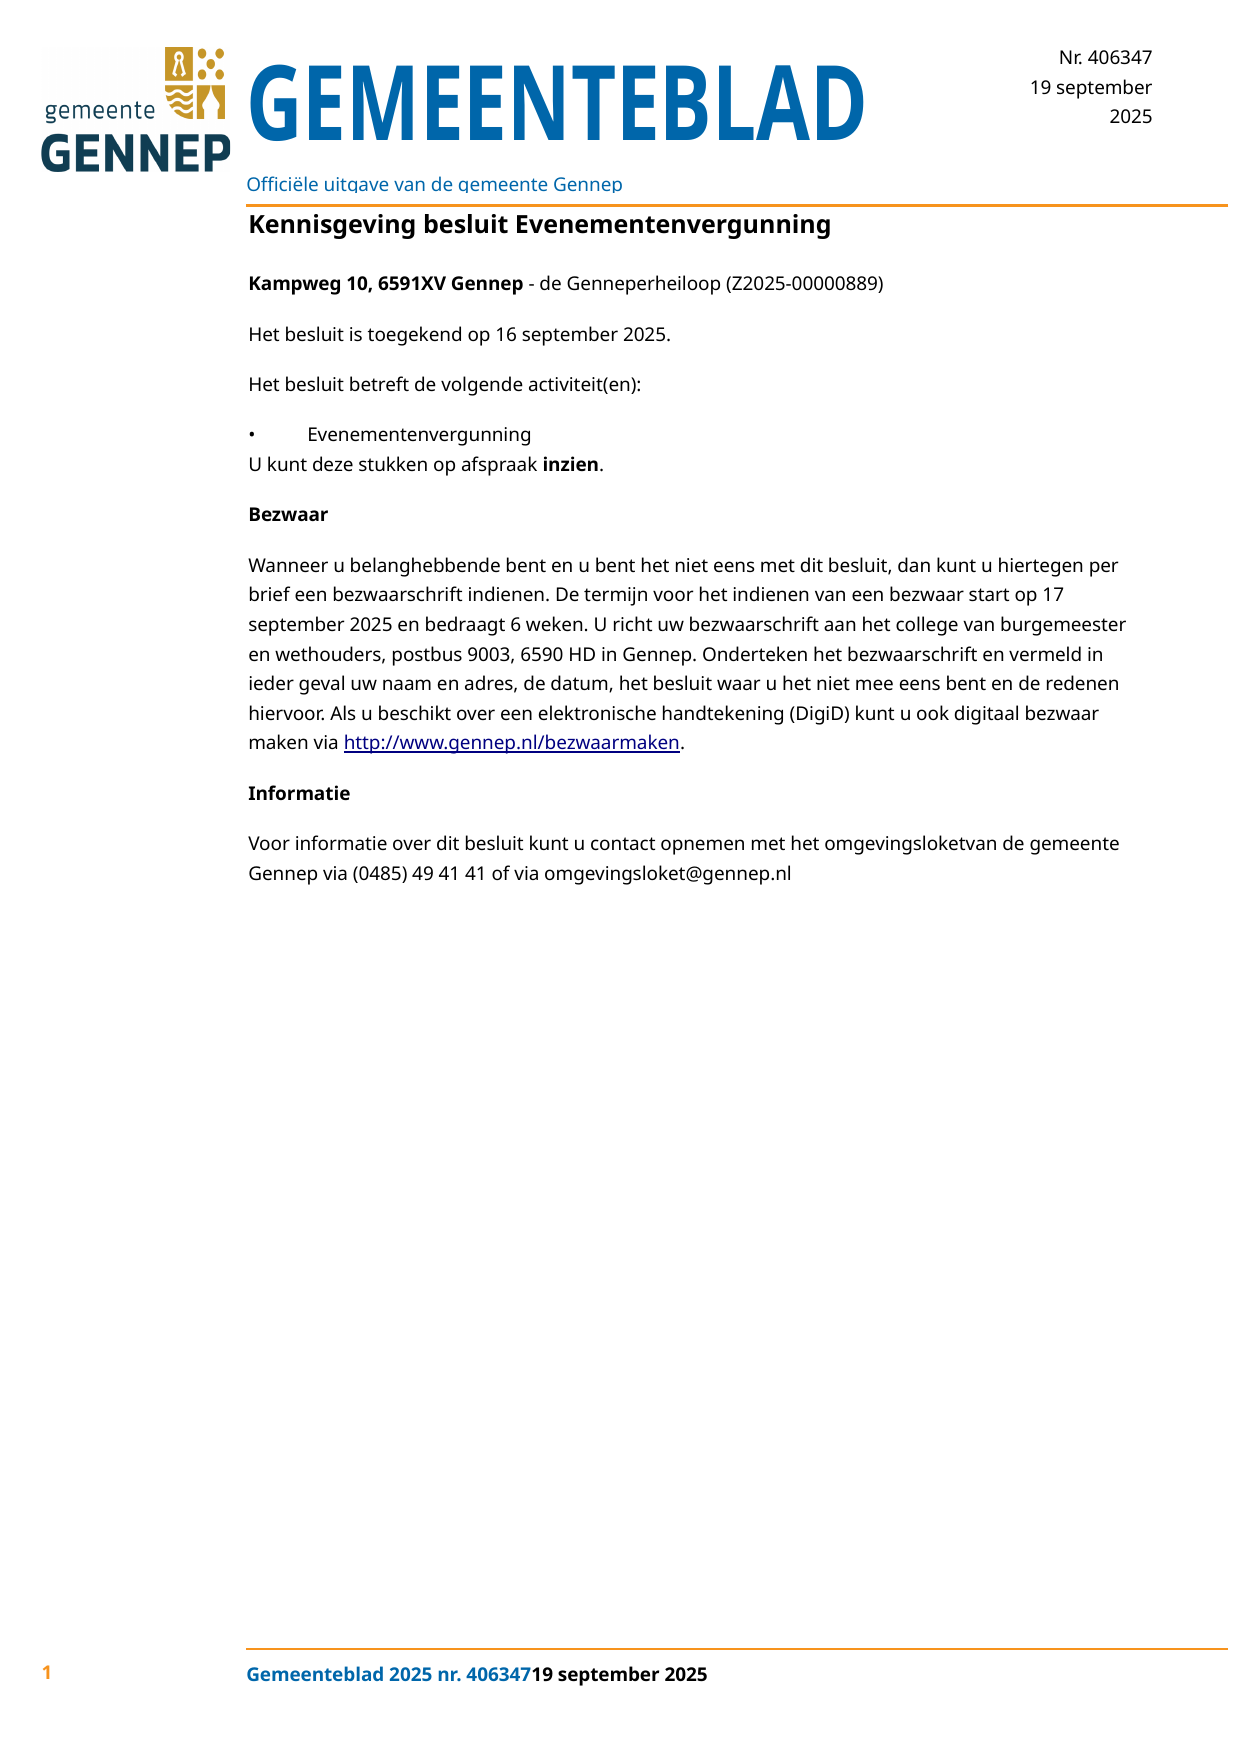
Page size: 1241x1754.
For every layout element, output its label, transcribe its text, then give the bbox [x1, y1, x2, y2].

text Bezwaar [248, 502, 1152, 527]
text Voor informatie over dit besluit kunt u contact opnemen met het omgevingsloketvan de gemeente Gennep via (0485) 49 41 41 of via omgevingsloket@gennep.nl [248, 830, 1152, 886]
text U kunt deze stukken op afspraak inzien. [248, 451, 1152, 477]
text Wanneer u belanghebbende bent en u bent het niet eens met dit besluit, dan kunt u hiertegen per brief een bezwaarschrift indienen. De termijn voor het indienen van een bezwaar start op 17 september 2025 en bedraagt 6 weken. U richt uw bezwaarschrift aan het college van burgemeester en wethouders, postbus 9003, 6590 HD in Gennep. Onderteken het bezwaarschrift en vermeld in ieder geval uw naam en adres, de datum, het besluit waar u het niet mee eens bent en de redenen hiervoor. Als u beschikt over een elektronische handtekening (DigiD) kunt u ook digitaal bezwaar maken via http://www.gennep.nl/bezwaarmaken. [248, 552, 1152, 755]
list Evenementenvergunning [248, 422, 1152, 447]
picture [41, 47, 231, 172]
text Informatie [248, 780, 1152, 806]
text Het besluit betreft de volgende activiteit(en): [248, 371, 1152, 397]
text Kennisgeving besluit Evenementenvergunning [248, 207, 1152, 241]
text Kampweg 10, 6591XV Gennep - de Genneperheiloop (Z2025-00000889) [248, 270, 1152, 296]
text Het besluit is toegekend op 16 september 2025. [248, 321, 1152, 346]
